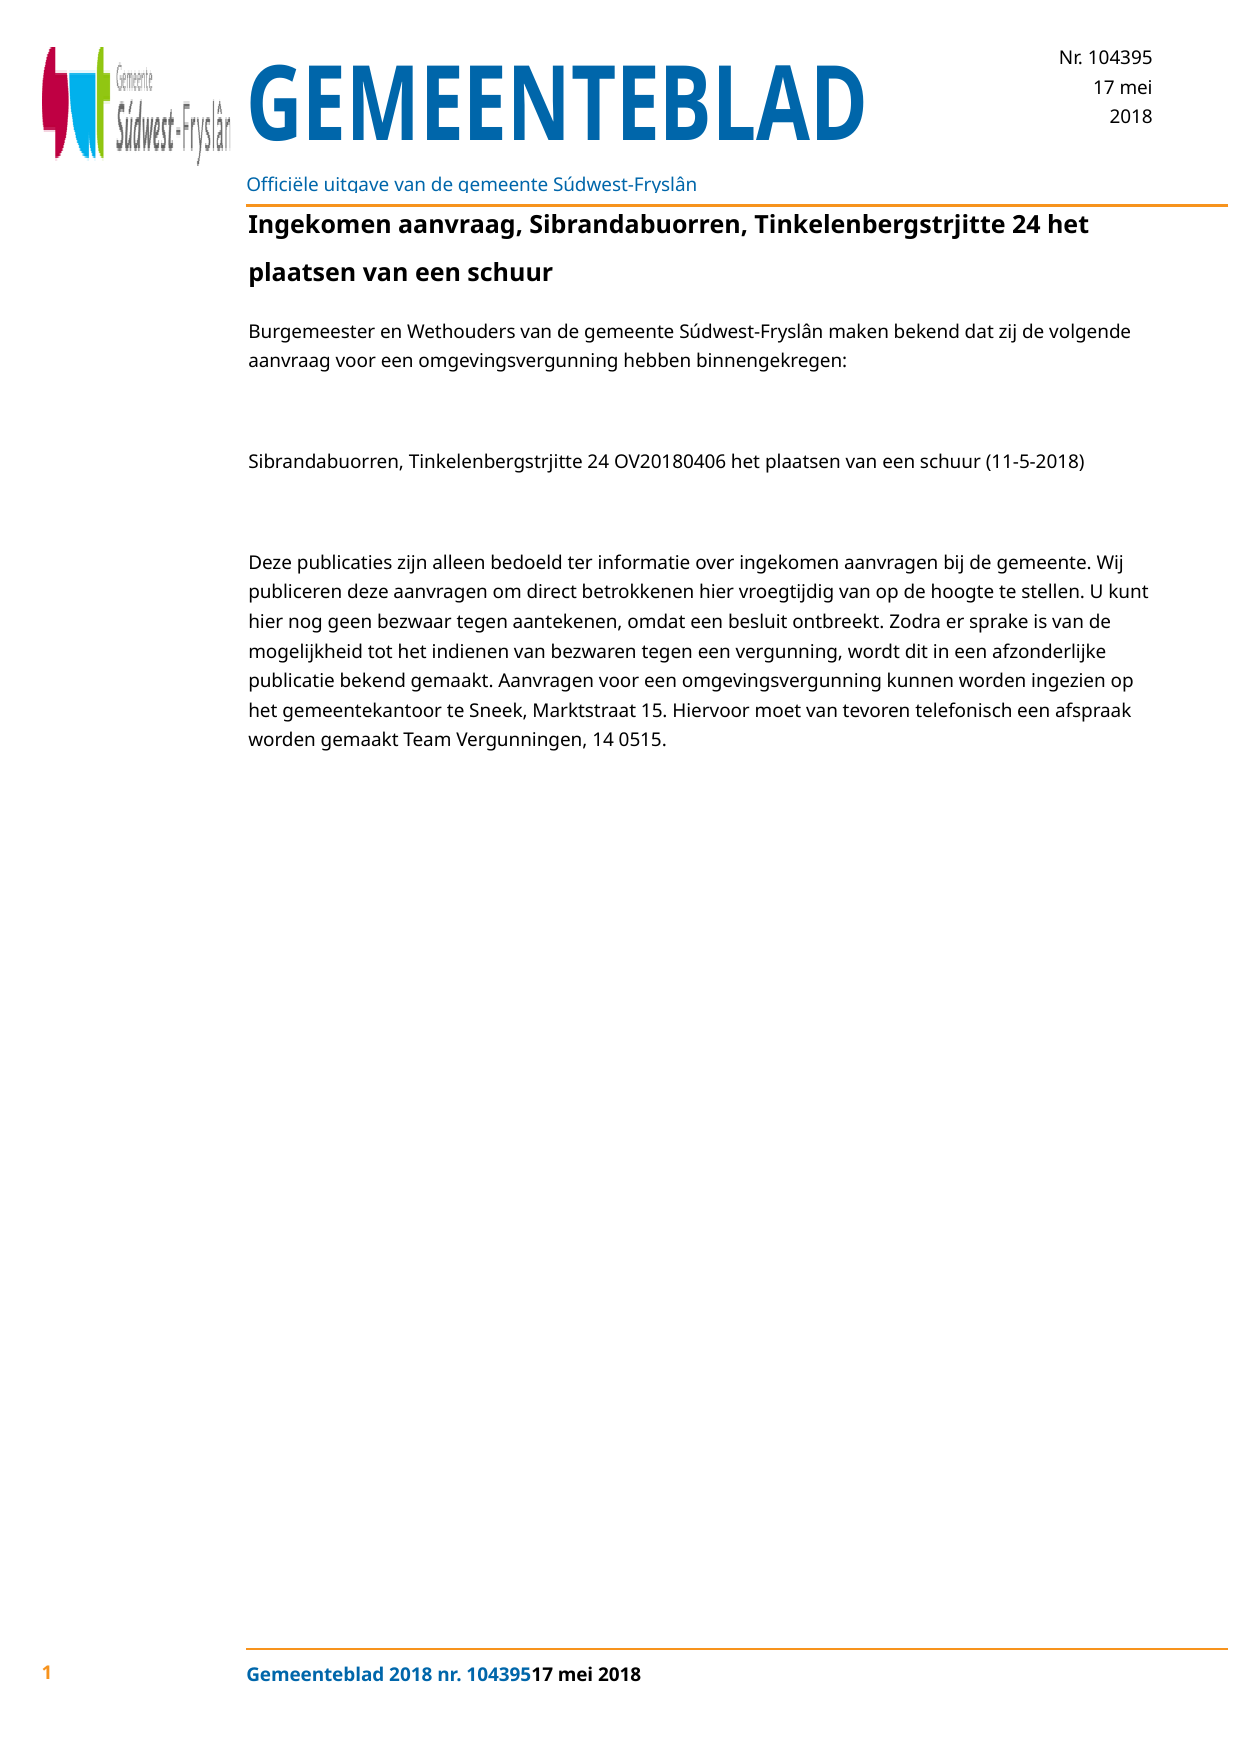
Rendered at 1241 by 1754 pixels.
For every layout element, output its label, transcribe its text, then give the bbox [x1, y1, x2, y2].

text Sibrandabuorren, Tinkelenbergstrjitte 24 OV20180406 het plaatsen van een schuur (11-5-2018) [248, 448, 1152, 474]
text Ingekomen aanvraag, Sibrandabuorren, Tinkelenbergstrjitte 24 het plaatsen van een schuur [248, 207, 1152, 288]
text Burgemeester en Wethouders van de gemeente Súdwest-Fryslân maken bekend dat zij de volgende aanvraag voor een omgevingsvergunning hebben binnengekregen: [248, 318, 1152, 373]
picture [41, 47, 231, 172]
text Deze publicaties zijn alleen bedoeld ter informatie over ingekomen aanvragen bij de gemeente. Wij publiceren deze aanvragen om direct betrokkenen hier vroegtijdig van op de hoogte te stellen. U kunt hier nog geen bezwaar tegen aantekenen, omdat een besluit ontbreekt. Zodra er sprake is van de mogelijkheid tot het indienen van bezwaren tegen een vergunning, wordt dit in een afzonderlijke publicatie bekend gemaakt. Aanvragen voor een omgevingsvergunning kunnen worden ingezien op het gemeentekantoor te Sneek, Marktstraat 15. Hiervoor moet van tevoren telefonisch een afspraak worden gemaakt Team Vergunningen, 14 0515. [248, 549, 1152, 752]
